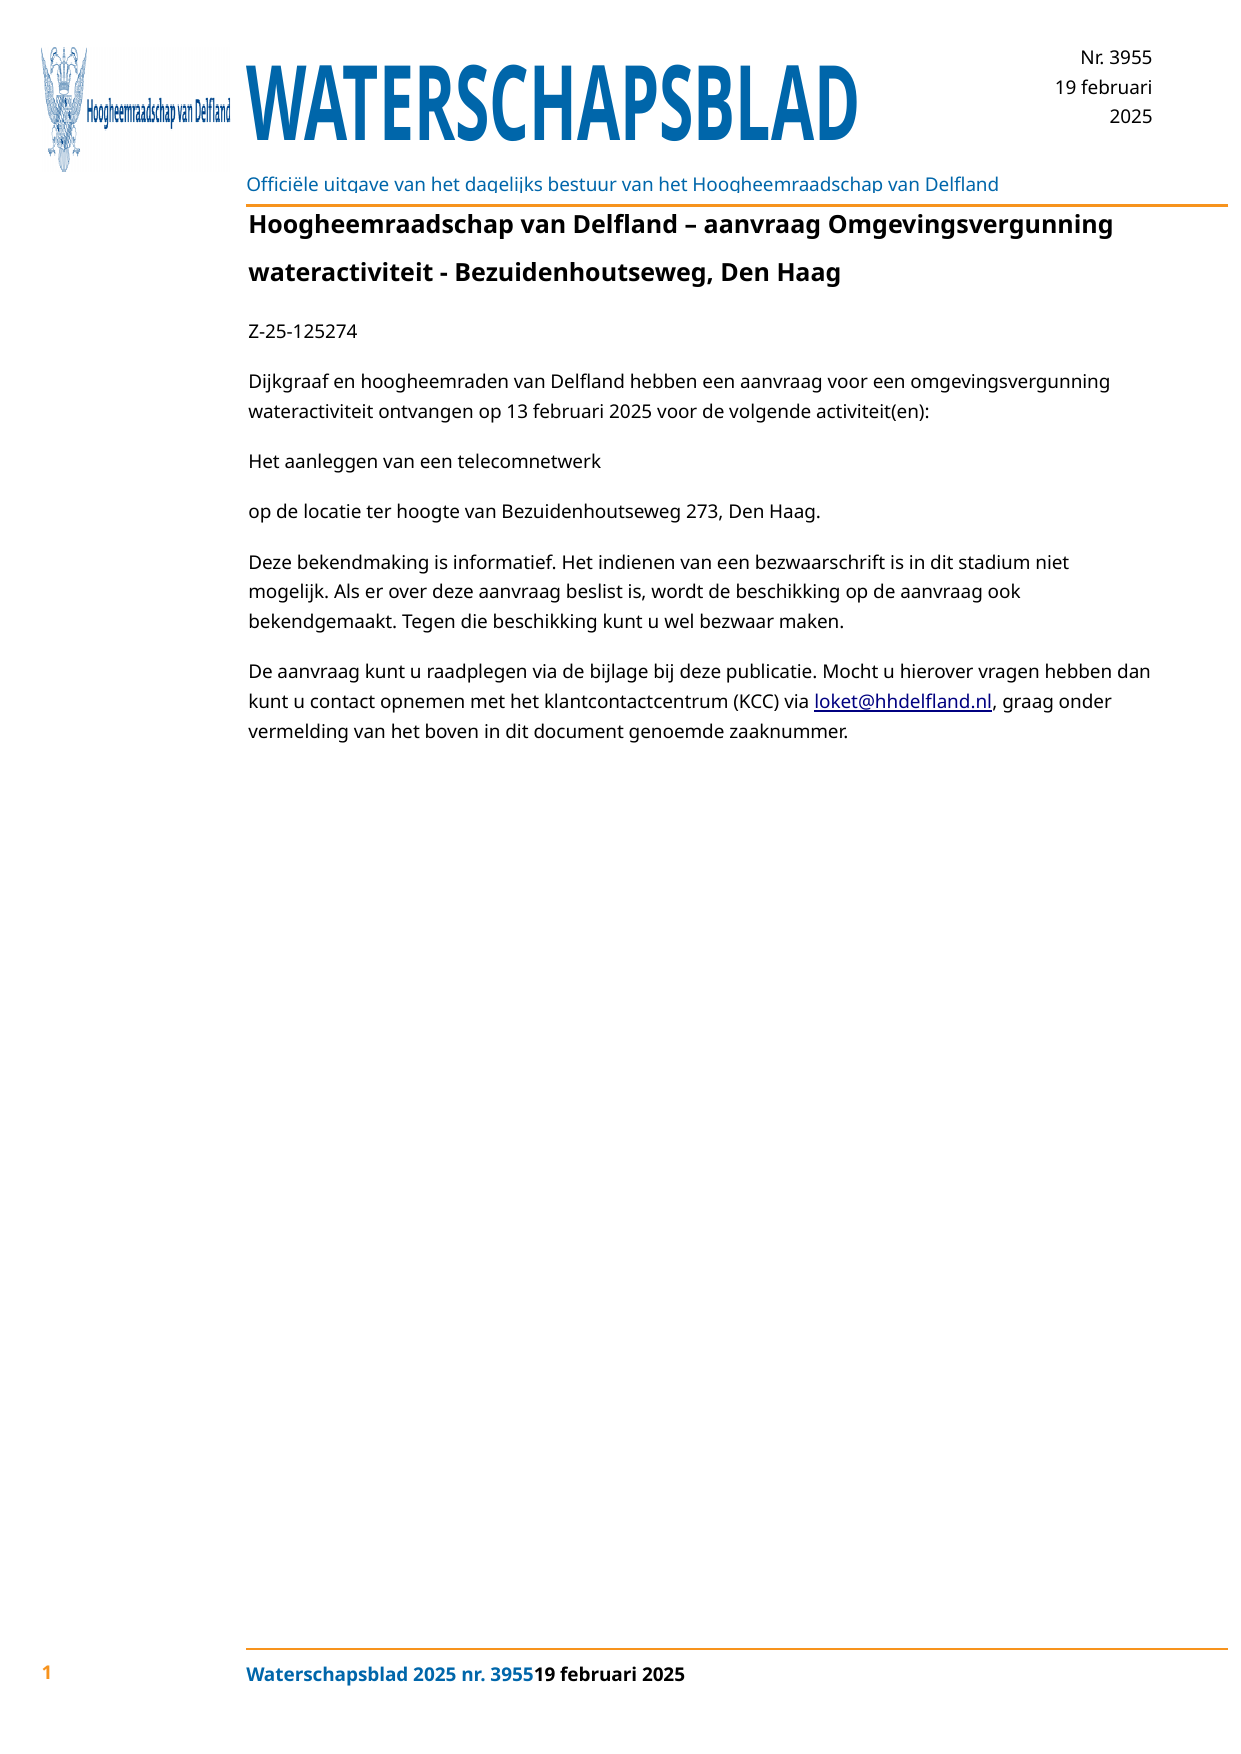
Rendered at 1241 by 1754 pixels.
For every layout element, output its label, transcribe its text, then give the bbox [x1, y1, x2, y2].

text op de locatie ter hoogte van Bezuidenhoutseweg 273, Den Haag. [248, 499, 1152, 524]
text Z-25-125274 [248, 318, 1152, 344]
text Dijkgraaf en hoogheemraden van Delfland hebben een aanvraag voor een omgevingsvergunning wateractiviteit ontvangen op 13 februari 2025 voor de volgende activiteit(en): [248, 368, 1152, 424]
text Hoogheemraadschap van Delfland – aanvraag Omgevingsvergunning wateractiviteit - Bezuidenhoutseweg, Den Haag [248, 207, 1152, 288]
text De aanvraag kunt u raadplegen via de bijlage bij deze publicatie. Mocht u hierover vragen hebben dan kunt u contact opnemen met het klantcontactcentrum (KCC) via loket@hhdelfland.nl, graag onder vermelding van het boven in dit document genoemde zaaknummer. [248, 659, 1152, 744]
picture [41, 47, 231, 172]
text Het aanleggen van een telecomnetwerk [248, 448, 1152, 474]
text Deze bekendmaking is informatief. Het indienen van een bezwaarschrift is in dit stadium niet mogelijk. Als er over deze aanvraag beslist is, wordt de beschikking op de aanvraag ook bekendgemaakt. Tegen die beschikking kunt u wel bezwaar maken. [248, 549, 1152, 634]
